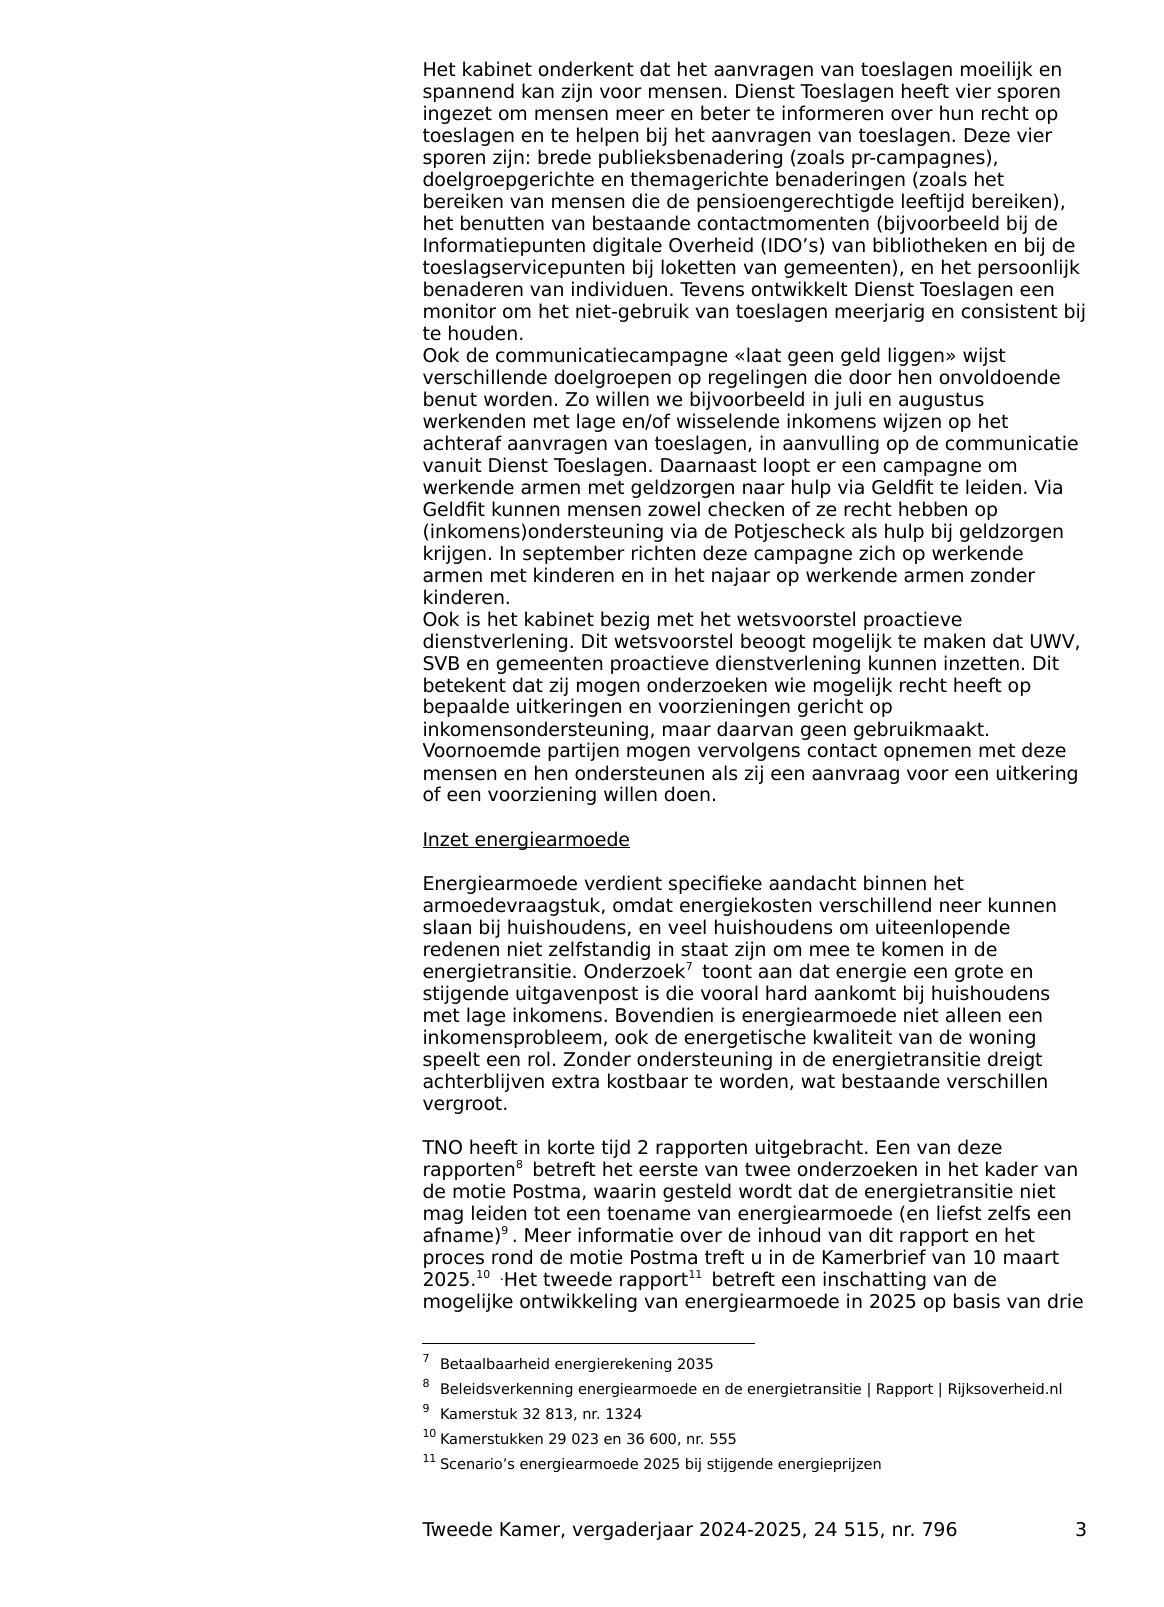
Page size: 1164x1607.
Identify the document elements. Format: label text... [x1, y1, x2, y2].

text Ook de communicatiecampagne «laat geen geld liggen» wijst verschillende doelgroepen op regelingen die door hen onvoldoende benut worden. Zo willen we bijvoorbeeld in juli en augustus werkenden met lage en/of wisselende inkomens wijzen op het achteraf aanvragen van toeslagen, in aanvulling op de communicatie vanuit Dienst Toeslagen. Daarnaast loopt er een campagne om werkende armen met geldzorgen naar hulp via Geldfit te leiden. Via Geldfit kunnen mensen zowel checken of ze recht hebben op (inkomens)ondersteuning via de Potjescheck als hulp bij geldzorgen krijgen. In september richten deze campagne zich op werkende armen met kinderen en in het najaar op werkende armen zonder kinderen. [422, 345, 1087, 608]
text Ook is het kabinet bezig met het wetsvoorstel proactieve dienstverlening. Dit wetsvoorstel beoogt mogelijk te maken dat UWV, SVB en gemeenten proactieve dienstverlening kunnen inzetten. Dit betekent dat zij mogen onderzoeken wie mogelijk recht heeft op bepaalde uitkeringen en voorzieningen gericht op inkomensondersteuning, maar daarvan geen gebruikmaakt. Voornoemde partijen mogen vervolgens contact opnemen met deze mensen en hen ondersteunen als zij een aanvraag voor een uitkering of een voorziening willen doen. [422, 608, 1087, 806]
text Kamerstukken 29 023 en 36 600, nr. 555 [422, 1427, 1087, 1449]
text Kamerstuk 32 813, nr. 1324 [422, 1402, 1087, 1424]
text Scenario’s energiearmoede 2025 bij stijgende energieprijzen [422, 1452, 1087, 1474]
text Het kabinet onderkent dat het aanvragen van toeslagen moeilijk en spannend kan zijn voor mensen. Dienst Toeslagen heeft vier sporen ingezet om mensen meer en beter te informeren over hun recht op toeslagen en te helpen bij het aanvragen van toeslagen. Deze vier sporen zijn: brede publieksbenadering (zoals pr-campagnes), doelgroepgerichte en themagerichte benaderingen (zoals het bereiken van mensen die de pensioengerechtigde leeftijd bereiken), het benutten van bestaande contactmomenten (bijvoorbeeld bij de Informatiepunten digitale Overheid (IDO’s) van bibliotheken en bij de toeslagservicepunten bij loketten van gemeenten), en het persoonlijk benaderen van individuen. Tevens ontwikkelt Dienst Toeslagen een monitor om het niet-gebruik van toeslagen meerjarig en consistent bij te houden. [422, 59, 1087, 345]
text TNO heeft in korte tijd 2 rapporten uitgebracht. Een van deze rapporten betreft het eerste van twee onderzoeken in het kader van de motie Postma, waarin gesteld wordt dat de energietransitie niet mag leiden tot een toename van energiearmoede (en liefst zelfs een afname). Meer informatie over de inhoud van dit rapport en het proces rond de motie Postma treft u in de Kamerbrief van 10 maart 2025. .Het tweede rapport betreft een inschatting van de mogelijke ontwikkeling van energiearmoede in 2025 op basis van drie [422, 1137, 1087, 1312]
text Energiearmoede verdient specifieke aandacht binnen het armoedevraagstuk, omdat energiekosten verschillend neer kunnen slaan bij huishoudens, en veel huishoudens om uiteenlopende redenen niet zelfstandig in staat zijn om mee te komen in de energietransitie. Onderzoek toont aan dat energie een grote en stijgende uitgavenpost is die vooral hard aankomt bij huishoudens met lage inkomens. Bovendien is energiearmoede niet alleen een inkomensprobleem, ook de energetische kwaliteit van de woning speelt een rol. Zonder ondersteuning in de energietransitie dreigt achterblijven extra kostbaar te worden, wat bestaande verschillen vergroot. [422, 873, 1087, 1114]
subtitle Inzet energiearmoede [422, 828, 1087, 851]
text Beleidsverkenning energiearmoede en de energietransitie | Rapport | Rijksoverheid.nl [422, 1377, 1087, 1399]
text Betaalbaarheid energierekening 2035 [422, 1352, 1087, 1374]
